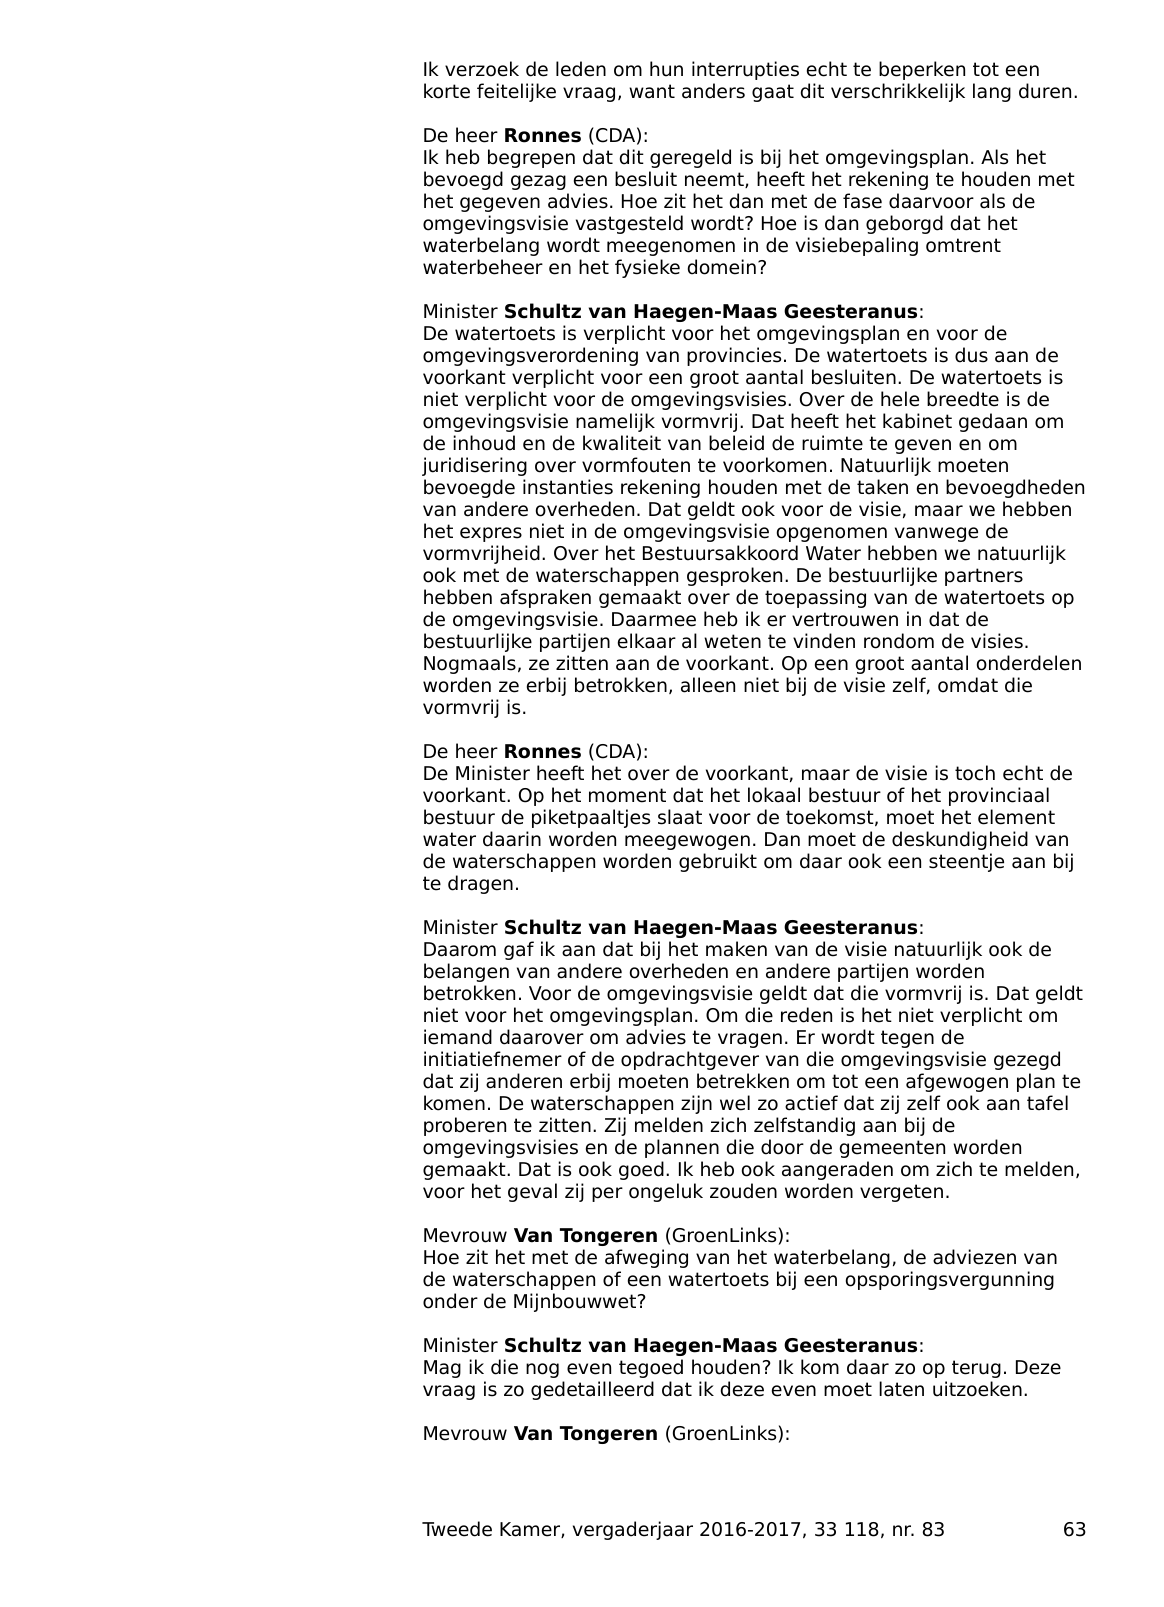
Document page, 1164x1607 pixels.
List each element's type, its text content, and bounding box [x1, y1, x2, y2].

text De heer Ronnes (CDA): [422, 741, 1087, 763]
text Minister Schultz van Haegen-Maas Geesteranus: [422, 301, 1087, 323]
text Minister Schultz van Haegen-Maas Geesteranus: [422, 917, 1087, 939]
text Ik heb begrepen dat dit geregeld is bij het omgevingsplan. Als het bevoegd gezag een besluit neemt, heeft het rekening te houden met het gegeven advies. Hoe zit het dan met de fase daarvoor als de omgevingsvisie vastgesteld wordt? Hoe is dan geborgd dat het waterbelang wordt meegenomen in de visiebepaling omtrent waterbeheer en het fysieke domein? [422, 147, 1087, 279]
text Mevrouw Van Tongeren (GroenLinks): [422, 1225, 1087, 1247]
text Mag ik die nog even tegoed houden? Ik kom daar zo op terug. Deze vraag is zo gedetailleerd dat ik deze even moet laten uitzoeken. [422, 1357, 1087, 1401]
text De watertoets is verplicht voor het omgevingsplan en voor de omgevingsverordening van provincies. De watertoets is dus aan de voorkant verplicht voor een groot aantal besluiten. De watertoets is niet verplicht voor de omgevingsvisies. Over de hele breedte is de omgevingsvisie namelijk vormvrij. Dat heeft het kabinet gedaan om de inhoud en de kwaliteit van beleid de ruimte te geven en om juridisering over vormfouten te voorkomen. Natuurlijk moeten bevoegde instanties rekening houden met de taken en bevoegdheden van andere overheden. Dat geldt ook voor de visie, maar we hebben het expres niet in de omgevingsvisie opgenomen vanwege de vormvrijheid. Over het Bestuursakkoord Water hebben we natuurlijk ook met de waterschappen gesproken. De bestuurlijke partners hebben afspraken gemaakt over de toepassing van de watertoets op de omgevingsvisie. Daarmee heb ik er vertrouwen in dat de bestuurlijke partijen elkaar al weten te vinden rondom de visies. Nogmaals, ze zitten aan de voorkant. Op een groot aantal onderdelen worden ze erbij betrokken, alleen niet bij de visie zelf, omdat die vormvrij is. [422, 323, 1087, 719]
text De heer Ronnes (CDA): [422, 125, 1087, 147]
text Minister Schultz van Haegen-Maas Geesteranus: [422, 1335, 1087, 1357]
text Hoe zit het met de afweging van het waterbelang, de adviezen van de waterschappen of een watertoets bij een opsporingsvergunning onder de Mijnbouwwet? [422, 1247, 1087, 1313]
text De Minister heeft het over de voorkant, maar de visie is toch echt de voorkant. Op het moment dat het lokaal bestuur of het provinciaal bestuur de piketpaaltjes slaat voor de toekomst, moet het element water daarin worden meegewogen. Dan moet de deskundigheid van de waterschappen worden gebruikt om daar ook een steentje aan bij te dragen. [422, 763, 1087, 895]
text Daarom gaf ik aan dat bij het maken van de visie natuurlijk ook de belangen van andere overheden en andere partijen worden betrokken. Voor de omgevingsvisie geldt dat die vormvrij is. Dat geldt niet voor het omgevingsplan. Om die reden is het niet verplicht om iemand daarover om advies te vragen. Er wordt tegen de initiatiefnemer of de opdrachtgever van die omgevingsvisie gezegd dat zij anderen erbij moeten betrekken om tot een afgewogen plan te komen. De waterschappen zijn wel zo actief dat zij zelf ook aan tafel proberen te zitten. Zij melden zich zelfstandig aan bij de omgevingsvisies en de plannen die door de gemeenten worden gemaakt. Dat is ook goed. Ik heb ook aangeraden om zich te melden, voor het geval zij per ongeluk zouden worden vergeten. [422, 939, 1087, 1203]
text Mevrouw Van Tongeren (GroenLinks): [422, 1423, 1087, 1445]
text Ik verzoek de leden om hun interrupties echt te beperken tot een korte feitelijke vraag, want anders gaat dit verschrikkelijk lang duren. [422, 59, 1087, 103]
